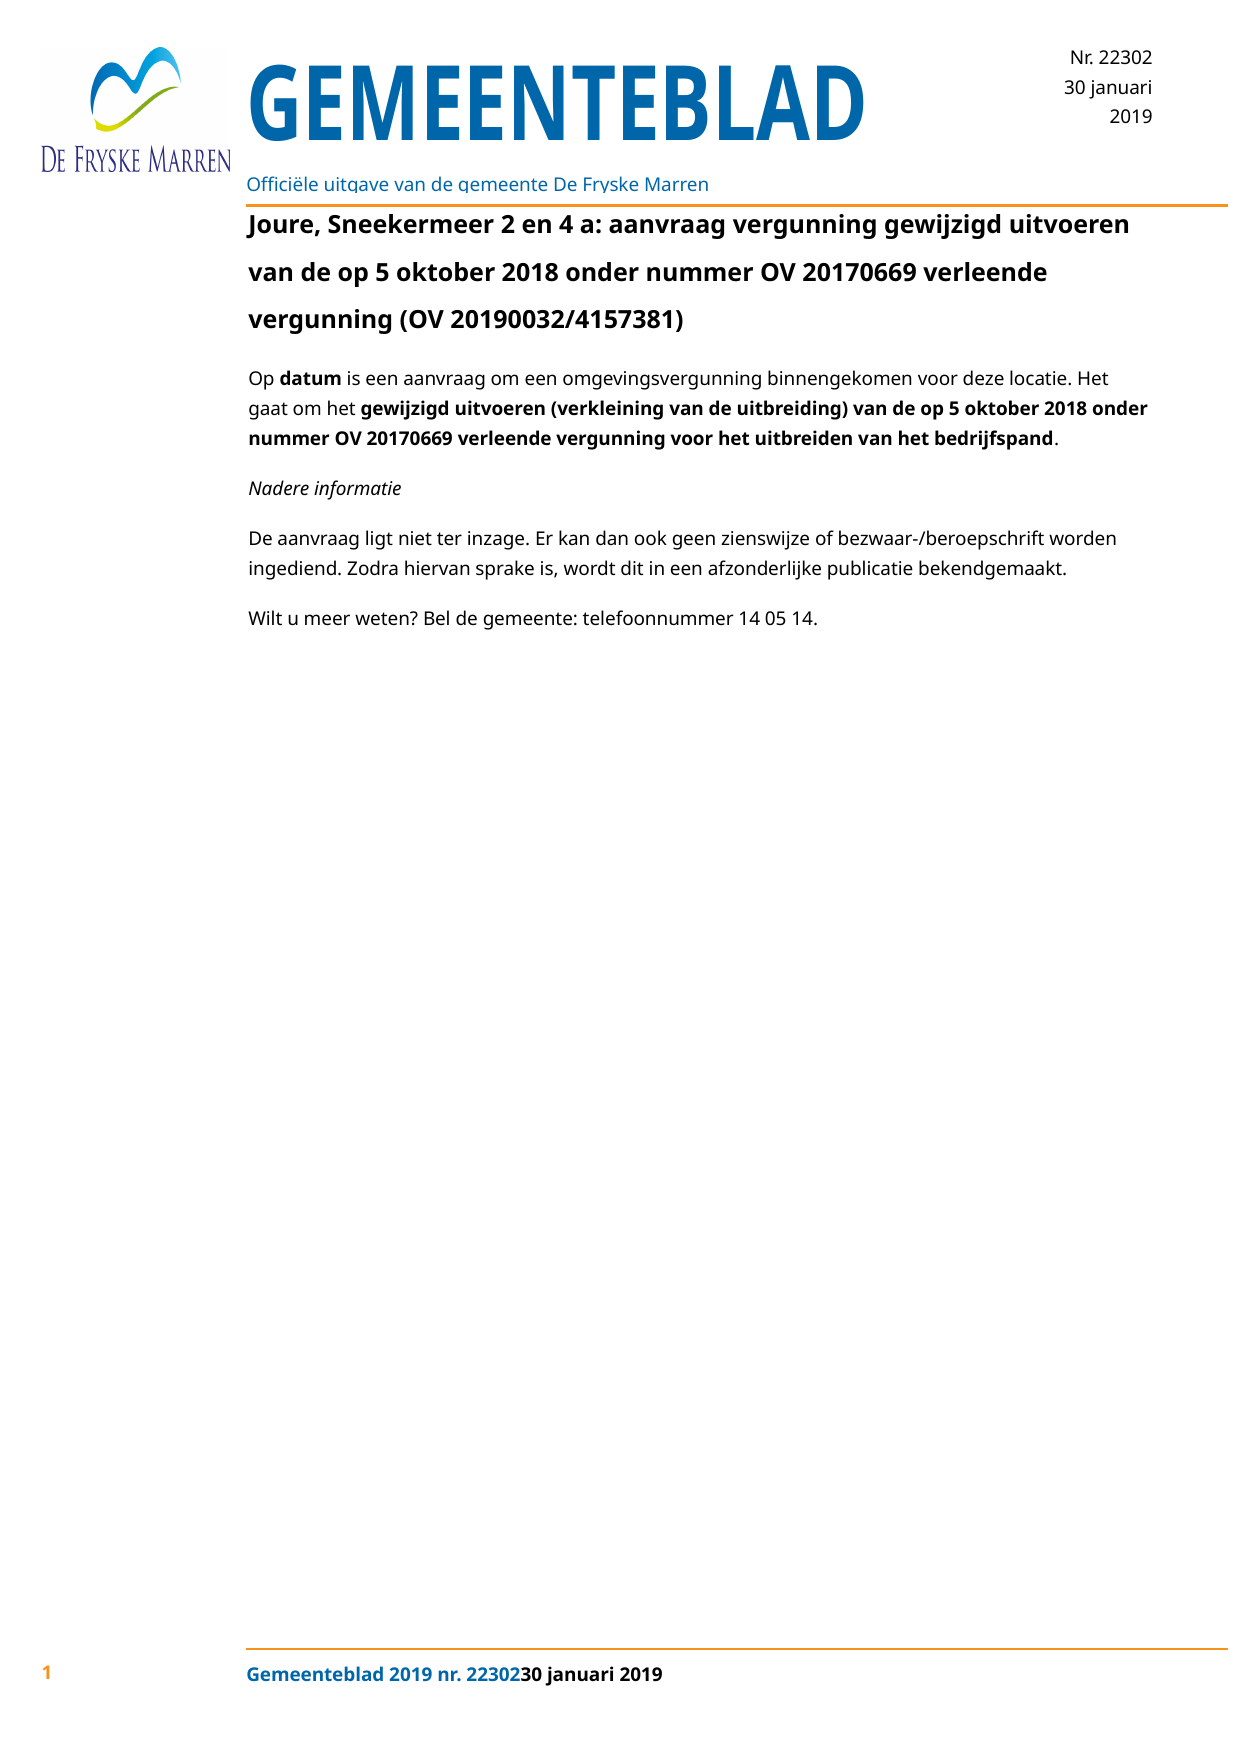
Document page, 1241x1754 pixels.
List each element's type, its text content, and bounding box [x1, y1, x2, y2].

text Wilt u meer weten? Bel de gemeente: telefoonnummer 14 05 14. [248, 606, 1152, 631]
picture [41, 47, 231, 172]
text Op datum is een aanvraag om een omgevingsvergunning binnengekomen voor deze locatie. Het gaat om het gewijzigd uitvoeren (verkleining van de uitbreiding) van de op 5 oktober 2018 onder nummer OV 20170669 verleende vergunning voor het uitbreiden van het bedrijfspand. [248, 366, 1152, 450]
text De aanvraag ligt niet ter inzage. Er kan dan ook geen zienswijze of bezwaar-/beroepschrift worden ingediend. Zodra hiervan sprake is, wordt dit in een afzonderlijke publicatie bekendgemaakt. [248, 526, 1152, 581]
text Joure, Sneekermeer 2 en 4 a: aanvraag vergunning gewijzigd uitvoeren van de op 5 oktober 2018 onder nummer OV 20170669 verleende vergunning (OV 20190032/4157381) [248, 207, 1152, 336]
text Nadere informatie [248, 475, 1152, 501]
